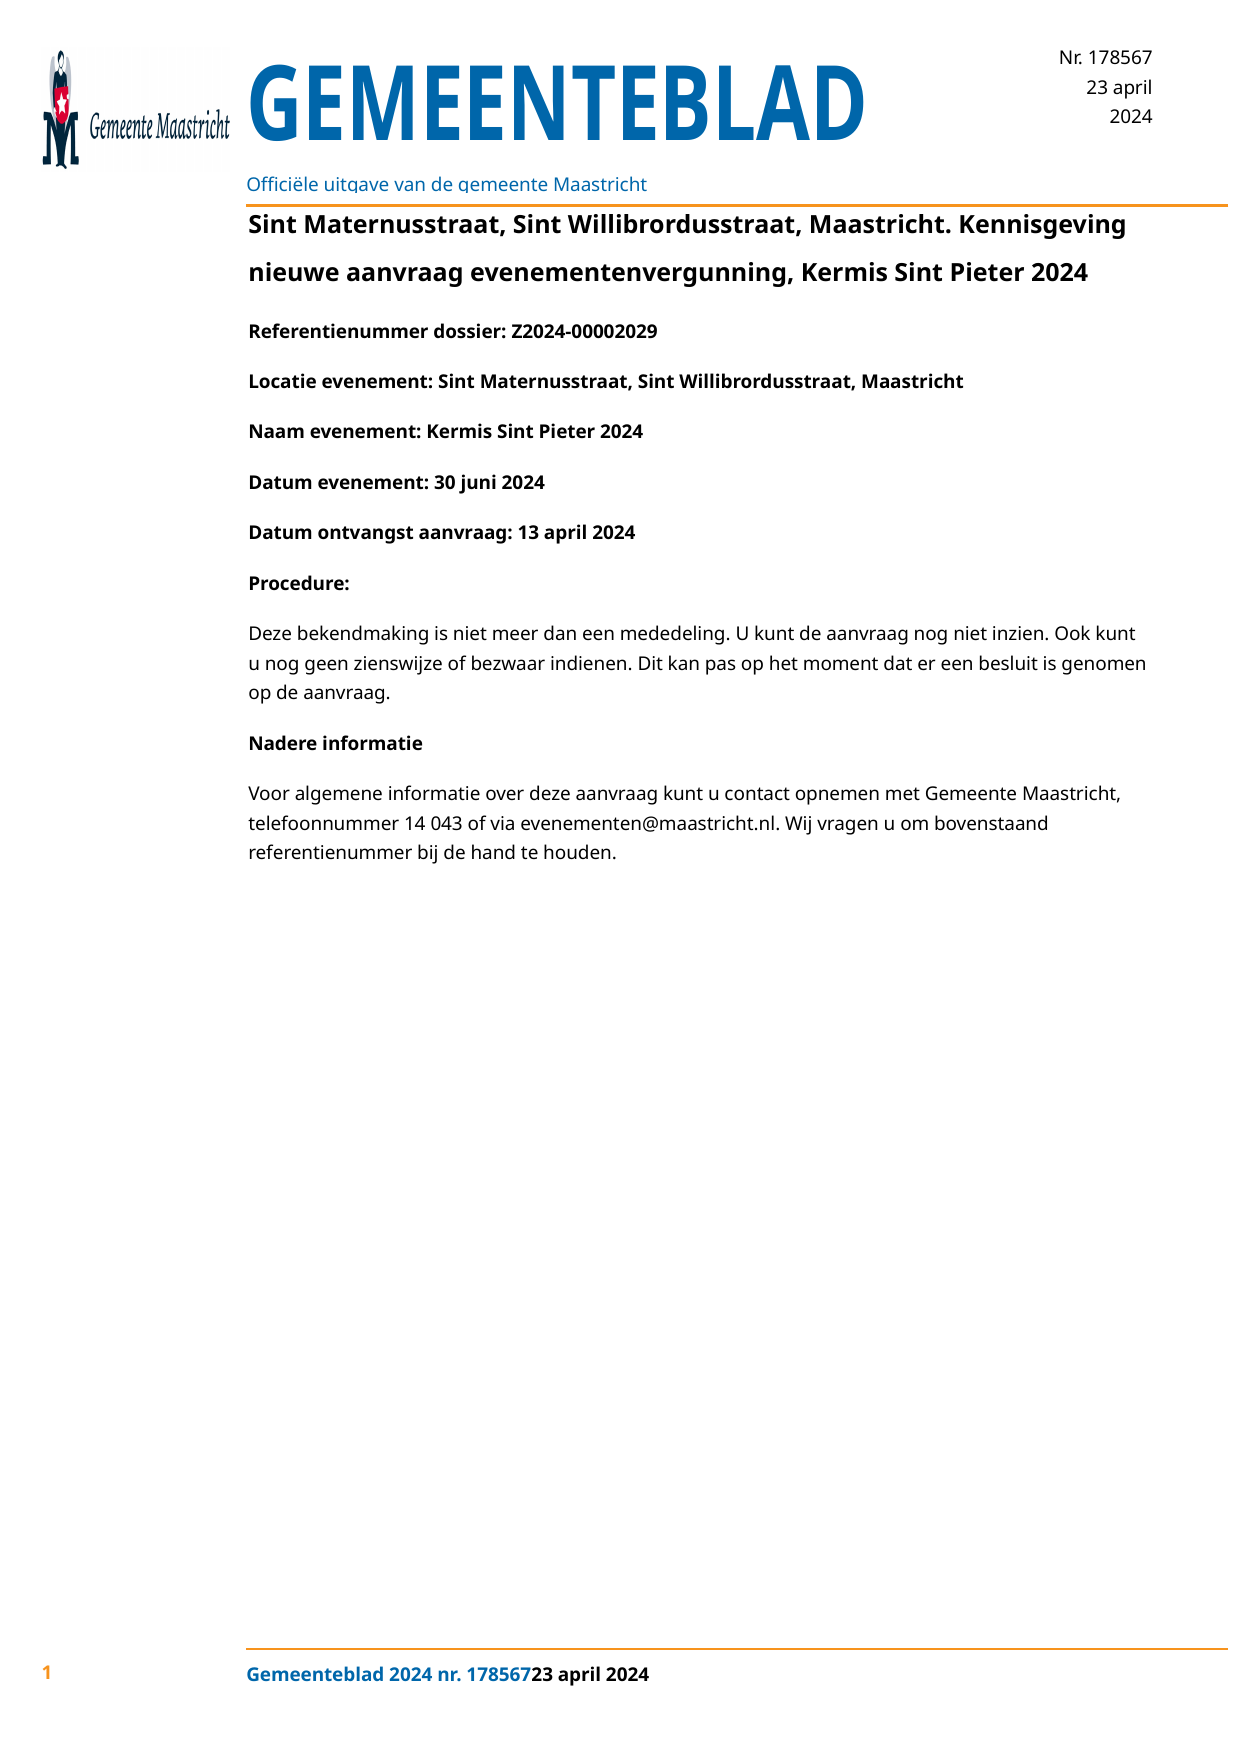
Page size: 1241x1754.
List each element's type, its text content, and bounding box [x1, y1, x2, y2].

text Referentienummer dossier: Z2024-00002029 [248, 318, 1152, 344]
text Voor algemene informatie over deze aanvraag kunt u contact opnemen met Gemeente Maastricht, telefoonnummer 14 043 of via evenementen@maastricht.nl. Wij vragen u om bovenstaand referentienummer bij de hand te houden. [248, 780, 1152, 865]
text Locatie evenement: Sint Maternusstraat, Sint Willibrordusstraat, Maastricht [248, 368, 1152, 394]
text Datum evenement: 30 juni 2024 [248, 469, 1152, 495]
picture [41, 47, 231, 172]
text Procedure: [248, 570, 1152, 596]
text Deze bekendmaking is niet meer dan een mededeling. U kunt de aanvraag nog niet inzien. Ook kunt u nog geen zienswijze of bezwaar indienen. Dit kan pas op het moment dat er een besluit is genomen op de aanvraag. [248, 620, 1152, 705]
text Sint Maternusstraat, Sint Willibrordusstraat, Maastricht. Kennisgeving nieuwe aanvraag evenementenvergunning, Kermis Sint Pieter 2024 [248, 207, 1152, 288]
text Nadere informatie [248, 730, 1152, 756]
text Datum ontvangst aanvraag: 13 april 2024 [248, 519, 1152, 545]
text Naam evenement: Kermis Sint Pieter 2024 [248, 419, 1152, 444]
